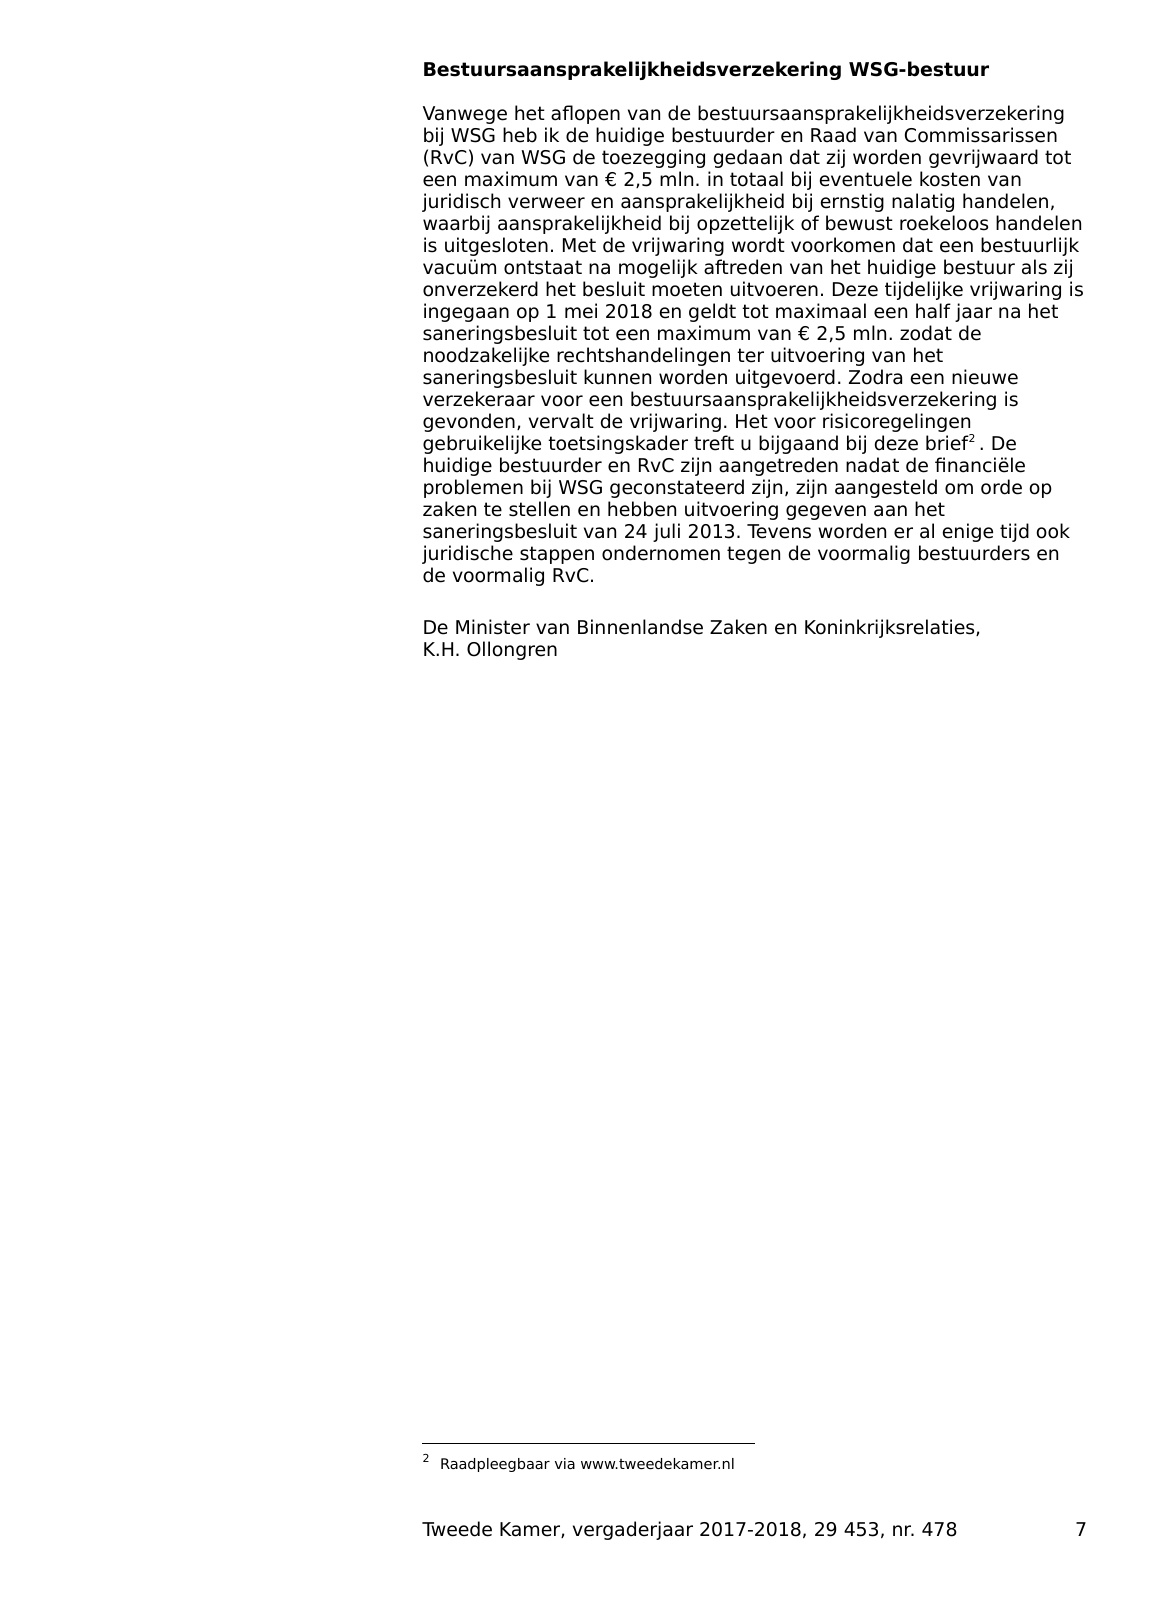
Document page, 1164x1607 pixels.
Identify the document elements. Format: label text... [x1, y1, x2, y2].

text Raadpleegbaar via www.tweedekamer.nl [422, 1452, 1087, 1474]
subtitle Bestuursaansprakelijkheidsverzekering WSG-bestuur [422, 59, 1087, 81]
text Vanwege het aflopen van de bestuursaansprakelijkheidsverzekering bij WSG heb ik de huidige bestuurder en Raad van Commissarissen (RvC) van WSG de toezegging gedaan dat zij worden gevrijwaard tot een maximum van € 2,5 mln. in totaal bij eventuele kosten van juridisch verweer en aansprakelijkheid bij ernstig nalatig handelen, waarbij aansprakelijkheid bij opzettelijk of bewust roekeloos handelen is uitgesloten. Met de vrijwaring wordt voorkomen dat een bestuurlijk vacuüm ontstaat na mogelijk aftreden van het huidige bestuur als zij onverzekerd het besluit moeten uitvoeren. Deze tijdelijke vrijwaring is ingegaan op 1 mei 2018 en geldt tot maximaal een half jaar na het saneringsbesluit tot een maximum van € 2,5 mln. zodat de noodzakelijke rechtshandelingen ter uitvoering van het saneringsbesluit kunnen worden uitgevoerd. Zodra een nieuwe verzekeraar voor een bestuursaansprakelijkheidsverzekering is gevonden, vervalt de vrijwaring. Het voor risicoregelingen gebruikelijke toetsingskader treft u bijgaand bij deze brief. De huidige bestuurder en RvC zijn aangetreden nadat de financiële problemen bij WSG geconstateerd zijn, zijn aangesteld om orde op zaken te stellen en hebben uitvoering gegeven aan het saneringsbesluit van 24 juli 2013. Tevens worden er al enige tijd ook juridische stappen ondernomen tegen de voormalig bestuurders en de voormalig RvC. [422, 103, 1087, 587]
text De Minister van Binnenlandse Zaken en Koninkrijksrelaties, K.H. Ollongren [422, 617, 1087, 661]
